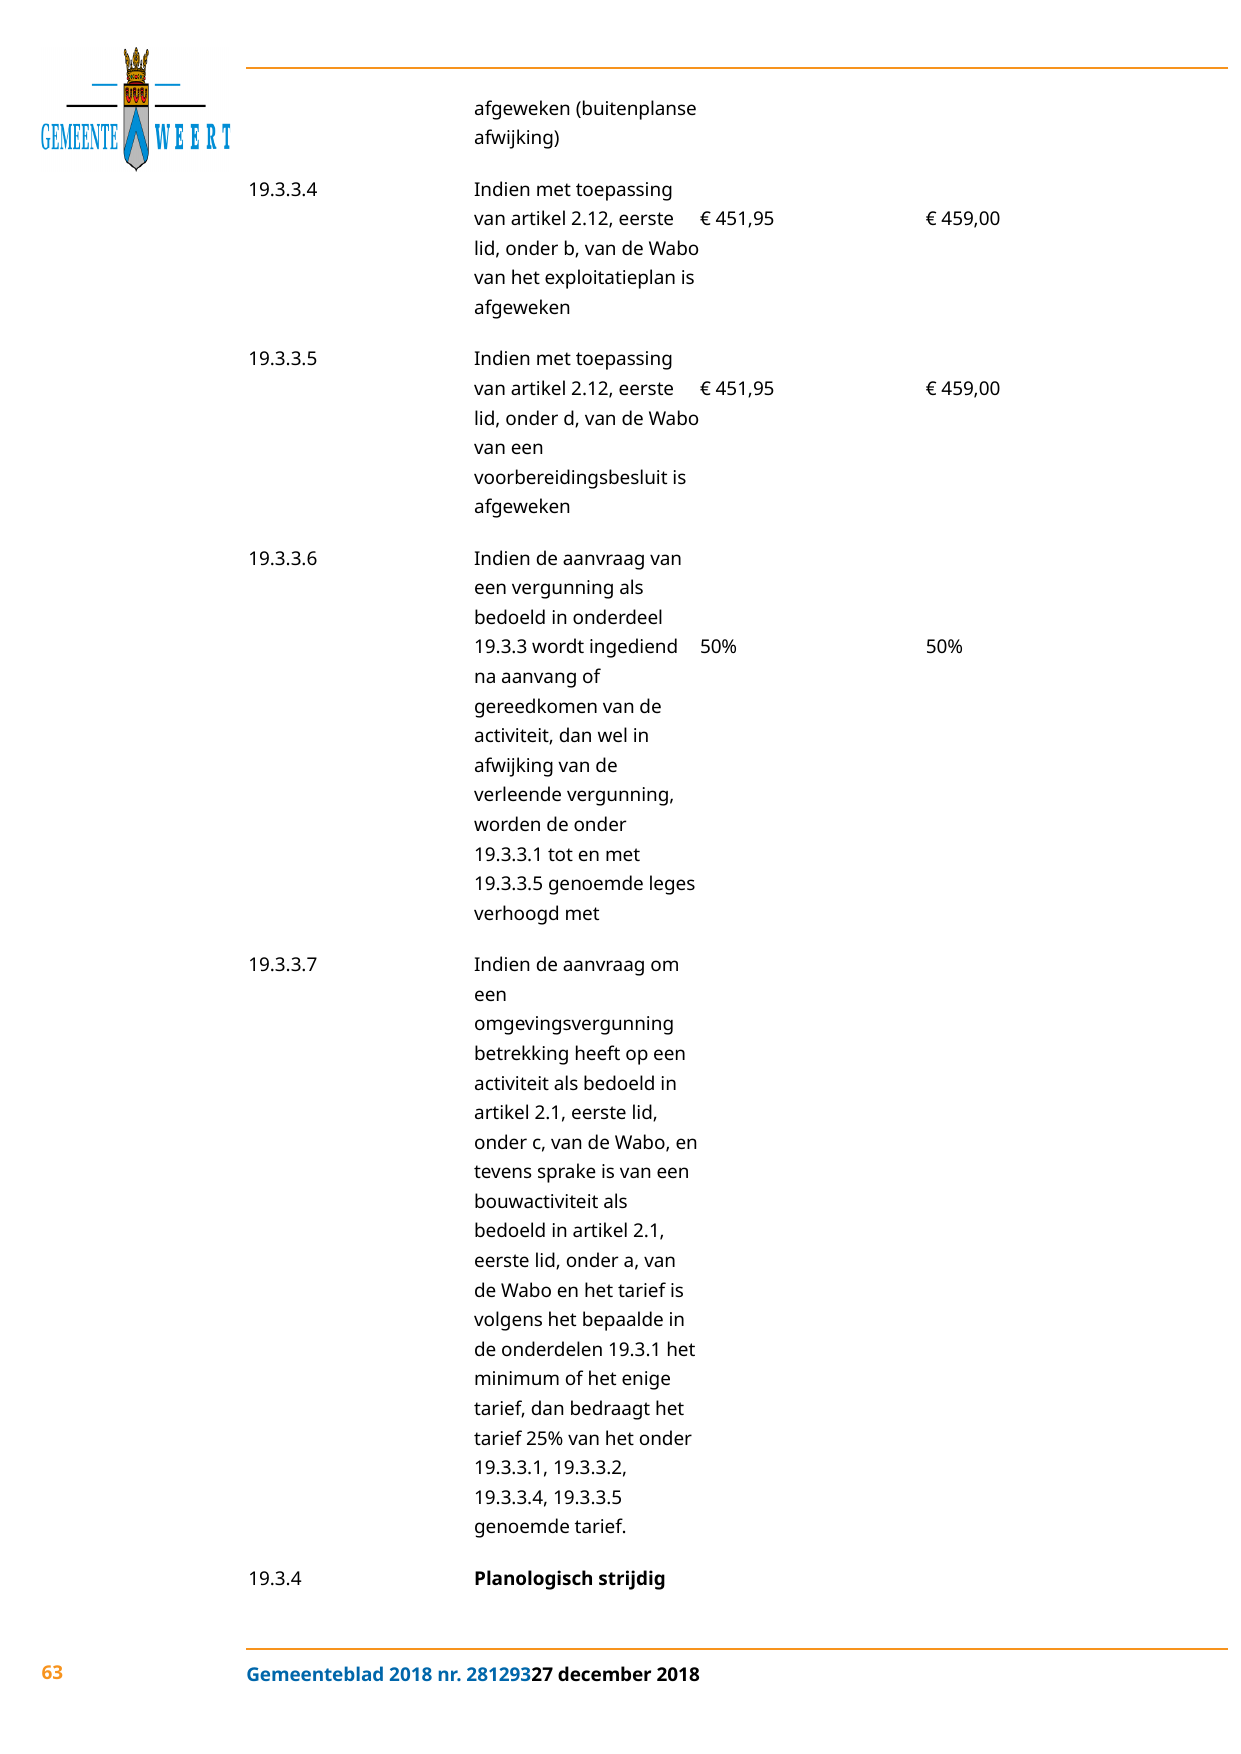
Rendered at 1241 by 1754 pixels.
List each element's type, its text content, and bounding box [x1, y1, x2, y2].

table_cell [700, 926, 926, 951]
table_cell afgeweken (buitenplanse afwijking) [474, 95, 700, 150]
table_cell [700, 1539, 926, 1565]
table_cell [474, 926, 700, 951]
table_cell 19.3.4 [248, 1565, 474, 1591]
table_cell [474, 320, 700, 346]
picture [41, 47, 231, 172]
table_cell [926, 519, 1152, 545]
table_cell € 451,95 [700, 346, 926, 519]
table_cell [700, 1565, 926, 1591]
table_cell [926, 95, 1152, 150]
table_cell [700, 95, 926, 150]
table_cell [248, 320, 474, 346]
table_cell [474, 1539, 700, 1565]
table_cell € 459,00 [926, 346, 1152, 519]
table_cell Indien met toepassing van artikel 2.12, eerste lid, onder d, van de Wabo van een voorbereidingsbesluit is afgeweken [474, 346, 700, 519]
table_cell Indien met toepassing van artikel 2.12, eerste lid, onder b, van de Wabo van het exploitatieplan is afgeweken [474, 176, 700, 320]
table_cell [474, 150, 700, 176]
table_cell [248, 519, 474, 545]
table_cell Planologisch strijdig [474, 1565, 700, 1591]
table_cell [248, 150, 474, 176]
table_cell [700, 519, 926, 545]
table_cell Indien de aanvraag om een omgevingsvergunning betrekking heeft op een activiteit als bedoeld in artikel 2.1, eerste lid, onder c, van de Wabo, en tevens sprake is van een bouwactiviteit als bedoeld in artikel 2.1, eerste lid, onder a, van de Wabo en het tarief is volgens het bepaalde in de onderdelen 19.3.1 het minimum of het enige tarief, dan bedraagt het tarief 25% van het onder 19.3.3.1, 19.3.3.2, 19.3.3.4, 19.3.3.5 genoemde tarief. [474, 951, 700, 1539]
table_cell [926, 1539, 1152, 1565]
table_cell [248, 95, 474, 150]
table_cell [700, 150, 926, 176]
table_cell [926, 1565, 1152, 1591]
table_cell 19.3.3.7 [248, 951, 474, 1539]
table_cell [926, 926, 1152, 951]
table_cell € 459,00 [926, 176, 1152, 320]
table_cell [248, 926, 474, 951]
table_cell 50% [926, 545, 1152, 926]
table_cell 19.3.3.5 [248, 346, 474, 519]
table_cell [926, 951, 1152, 1539]
table_cell [700, 320, 926, 346]
table_cell [926, 150, 1152, 176]
table_cell 19.3.3.6 [248, 545, 474, 926]
table_cell [474, 519, 700, 545]
table_cell [248, 1539, 474, 1565]
table_cell 50% [700, 545, 926, 926]
table_cell € 451,95 [700, 176, 926, 320]
table_cell [926, 320, 1152, 346]
table_cell 19.3.3.4 [248, 176, 474, 320]
table_cell [700, 951, 926, 1539]
table_cell Indien de aanvraag van een vergunning als bedoeld in onderdeel 19.3.3 wordt ingediend na aanvang of gereedkomen van de activiteit, dan wel in afwijking van de verleende vergunning, worden de onder 19.3.3.1 tot en met 19.3.3.5 genoemde leges verhoogd met [474, 545, 700, 926]
